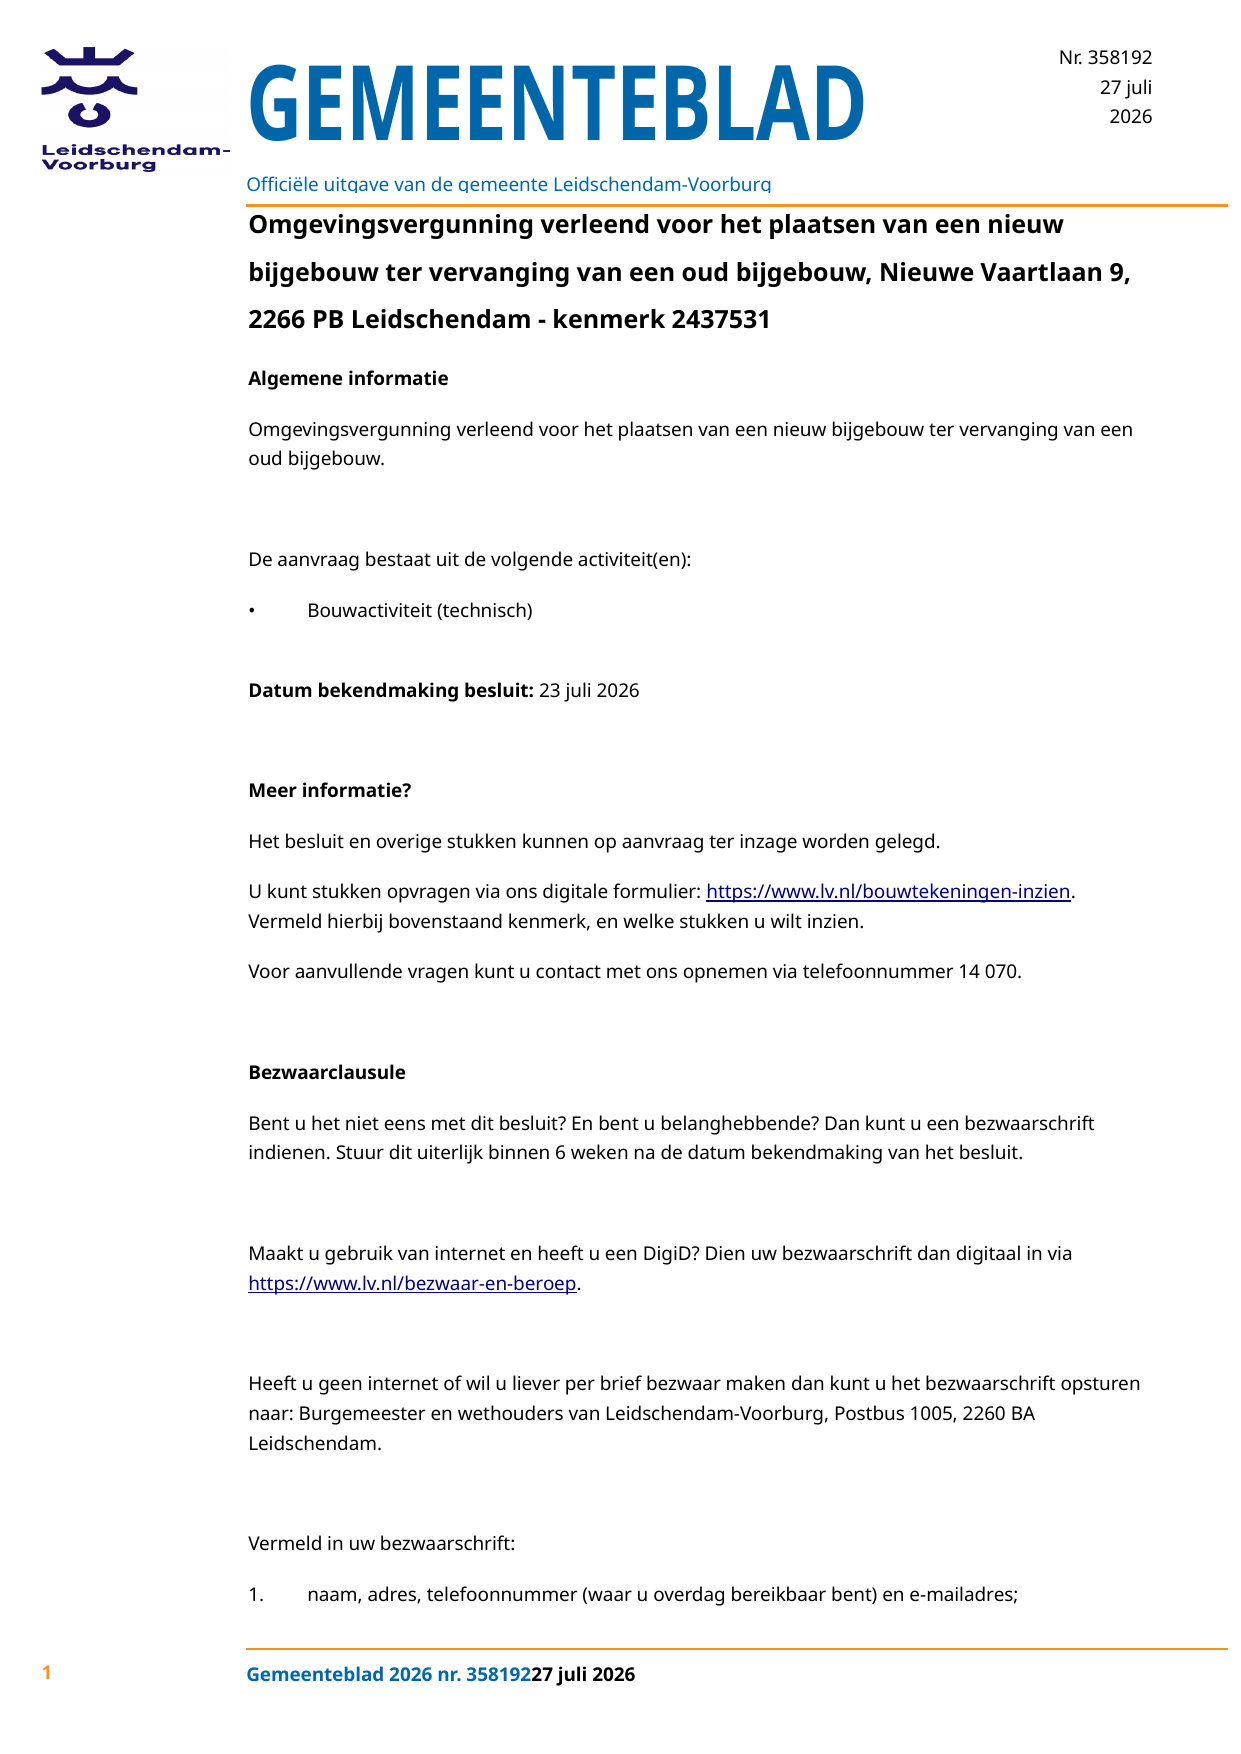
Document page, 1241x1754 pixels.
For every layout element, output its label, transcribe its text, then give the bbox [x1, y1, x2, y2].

text U kunt stukken opvragen via ons digitale formulier: https://www.lv.nl/bouwtekeningen-inzien. Vermeld hierbij bovenstaand kenmerk, en welke stukken u wilt inzien. [248, 878, 1152, 934]
text Het besluit en overige stukken kunnen op aanvraag ter inzage worden gelegd. [248, 828, 1152, 854]
text Voor aanvullende vragen kunt u contact met ons opnemen via telefoonnummer 14 070. [248, 958, 1152, 984]
text Heeft u geen internet of wil u liever per brief bezwaar maken dan kunt u het bezwaarschrift opsturen naar: Burgemeester en wethouders van Leidschendam-Voorburg, Postbus 1005, 2260 BA Leidschendam. [248, 1371, 1152, 1455]
picture [41, 47, 231, 172]
list Bouwactiviteit (technisch) [248, 597, 1152, 622]
list naam, adres, telefoonnummer (waar u overdag bereikbaar bent) en e-mailadres; [248, 1581, 1152, 1607]
text Datum bekendmaking besluit: 23 juli 2026 [248, 677, 1152, 702]
text Maakt u gebruik van internet en heeft u een DigiD? Dien uw bezwaarschrift dan digitaal in via https://www.lv.nl/bezwaar-en-beroep. [248, 1240, 1152, 1295]
text Vermeld in uw bezwaarschrift: [248, 1531, 1152, 1556]
text Omgevingsvergunning verleend voor het plaatsen van een nieuw bijgebouw ter vervanging van een oud bijgebouw, Nieuwe Vaartlaan 9, 2266 PB Leidschendam - kenmerk 2437531 [248, 207, 1152, 336]
text De aanvraag bestaat uit de volgende activiteit(en): [248, 546, 1152, 572]
text Bezwaarclausule [248, 1059, 1152, 1085]
text Omgevingsvergunning verleend voor het plaatsen van een nieuw bijgebouw ter vervanging van een oud bijgebouw. [248, 416, 1152, 471]
text Meer informatie? [248, 778, 1152, 803]
text Algemene informatie [248, 366, 1152, 391]
text Bent u het niet eens met dit besluit? En bent u belanghebbende? Dan kunt u een bezwaarschrift indienen. Stuur dit uiterlijk binnen 6 weken na de datum bekendmaking van het besluit. [248, 1110, 1152, 1165]
